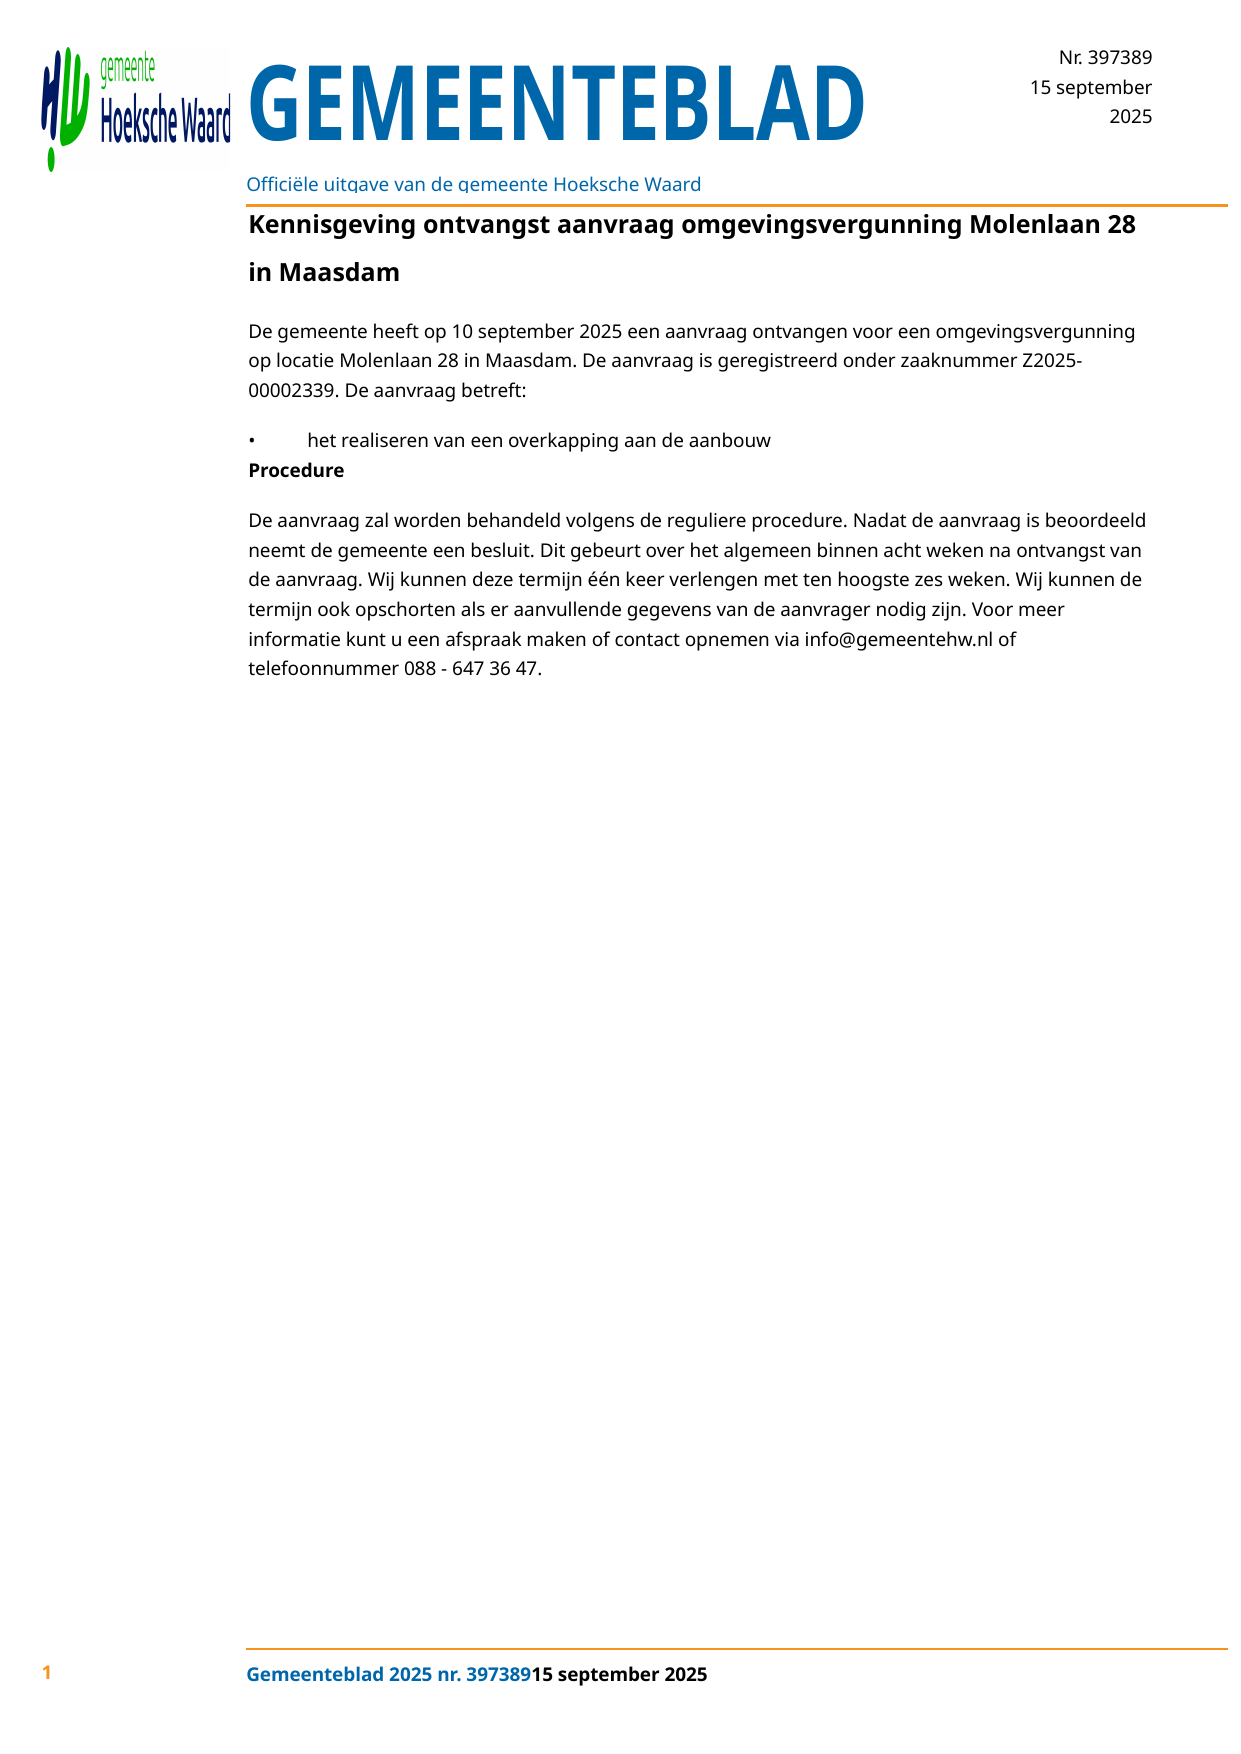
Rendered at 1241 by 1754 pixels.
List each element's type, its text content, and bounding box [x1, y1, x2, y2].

text De aanvraag zal worden behandeld volgens de reguliere procedure. Nadat de aanvraag is beoordeeld neemt de gemeente een besluit. Dit gebeurt over het algemeen binnen acht weken na ontvangst van de aanvraag. Wij kunnen deze termijn één keer verlengen met ten hoogste zes weken. Wij kunnen de termijn ook opschorten als er aanvullende gegevens van de aanvrager nodig zijn. Voor meer informatie kunt u een afspraak maken of contact opnemen via info@gemeentehw.nl of telefoonnummer 088 - 647 36 47. [248, 507, 1152, 681]
picture [41, 47, 231, 172]
text Procedure [248, 457, 1152, 483]
text Kennisgeving ontvangst aanvraag omgevingsvergunning Molenlaan 28 in Maasdam [248, 207, 1152, 288]
list het realiseren van een overkapping aan de aanbouw [248, 427, 1152, 453]
text De gemeente heeft op 10 september 2025 een aanvraag ontvangen voor een omgevingsvergunning op locatie Molenlaan 28 in Maasdam. De aanvraag is geregistreerd onder zaaknummer Z2025-00002339. De aanvraag betreft: [248, 318, 1152, 403]
